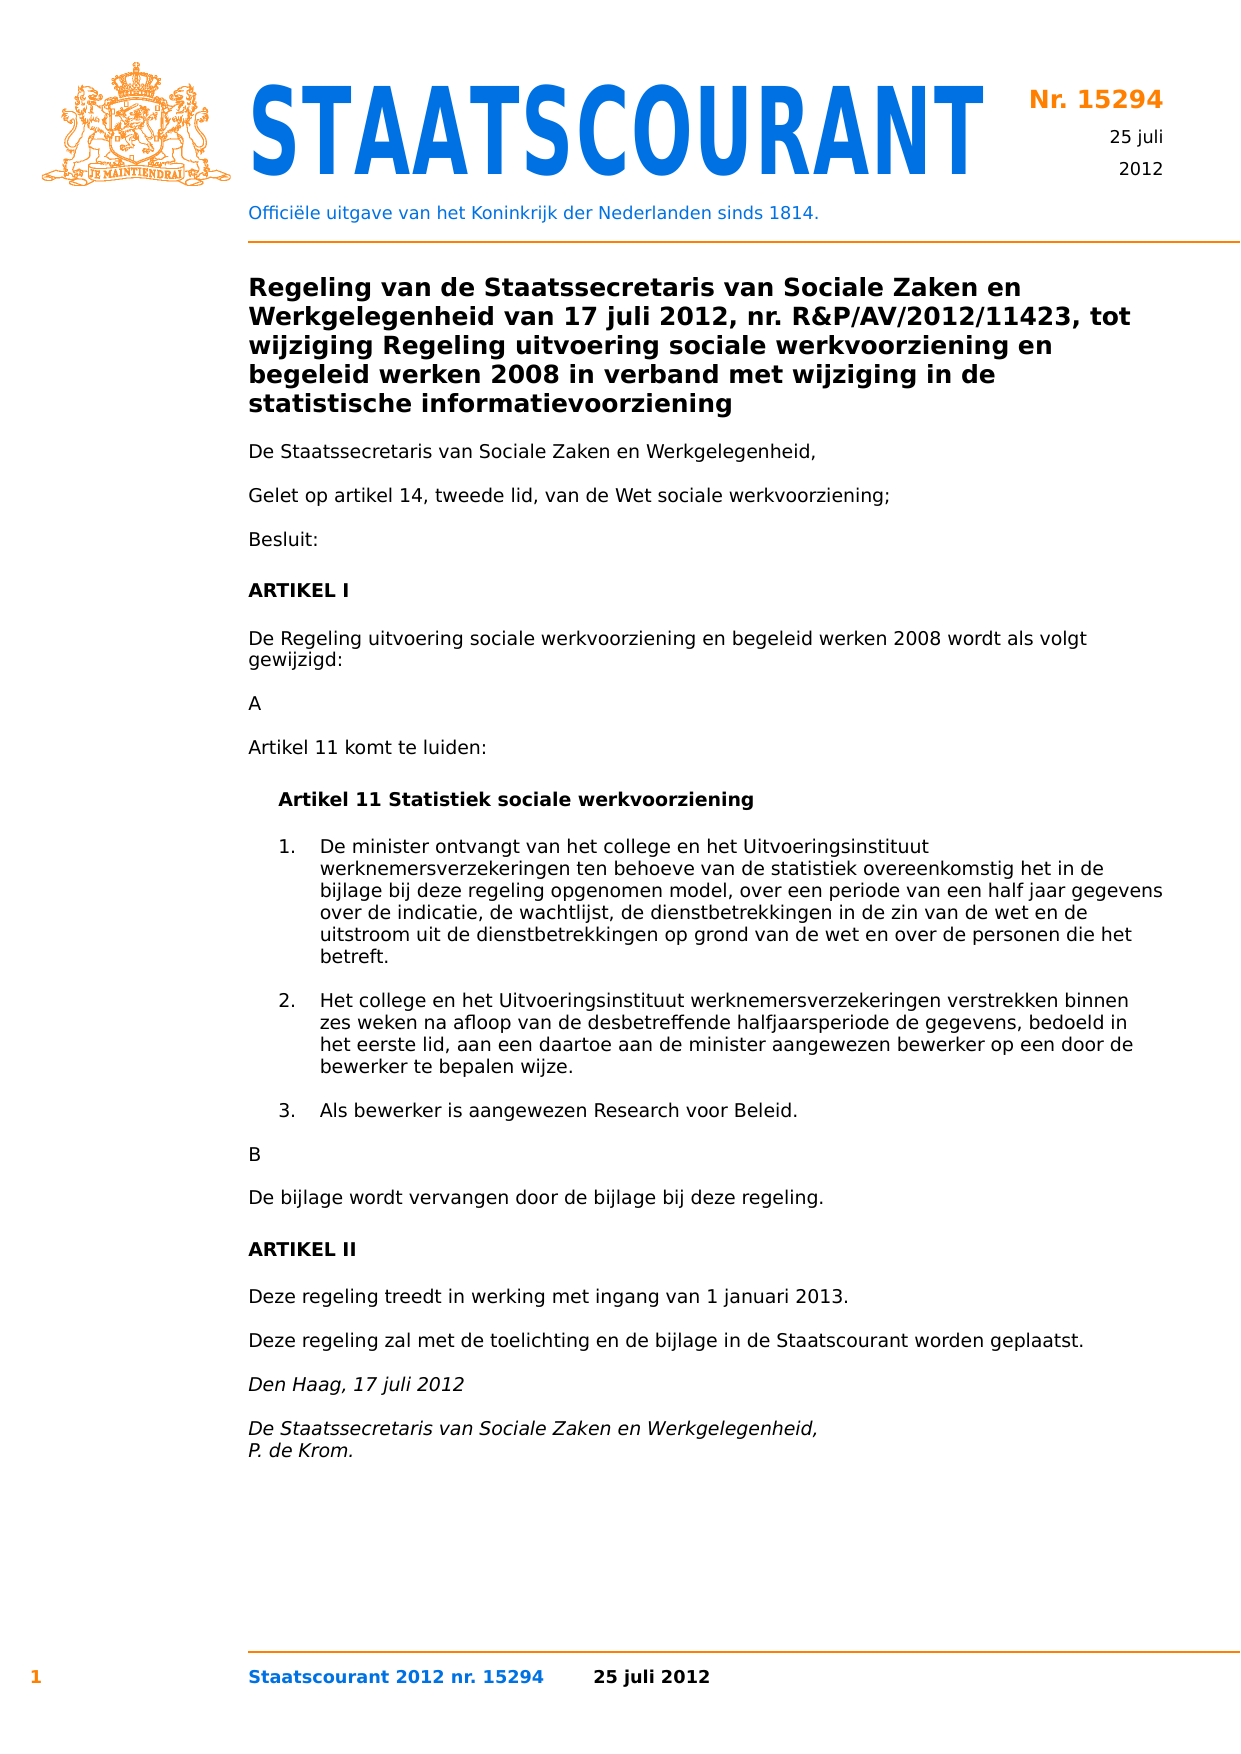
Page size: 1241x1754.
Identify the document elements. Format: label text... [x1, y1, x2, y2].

text Artikel 11 komt te luiden: [248, 737, 1163, 759]
subtitle ARTIKEL II [248, 1239, 1163, 1261]
subtitle ARTIKEL I [248, 580, 1163, 602]
picture [41, 62, 231, 186]
text De Regeling uitvoering sociale werkvoorziening en begeleid werken 2008 wordt als volgt gewijzigd: [248, 627, 1163, 671]
text De Staatssecretaris van Sociale Zaken en Werkgelegenheid, [248, 441, 1163, 463]
text Deze regeling zal met de toelichting en de bijlage in de Staatscourant worden geplaatst. [248, 1330, 1163, 1352]
table_header STAATSCOURANT [248, 62, 998, 203]
text Deze regeling treedt in werking met ingang van 1 januari 2013. [248, 1286, 1163, 1308]
table_cell Officiële uitgave van het Koninkrijk der Nederlanden sinds 1814. [248, 203, 1240, 241]
table_cell 25 juli [998, 121, 1240, 153]
table_cell 2012 [998, 153, 1240, 203]
subtitle Artikel 11 Statistiek sociale werkvoorziening [278, 789, 1163, 811]
text 2. Het college en het Uitvoeringsinstituut werknemersverzekeringen verstrekken binnen zes weken na afloop van de desbetreffende halfjaarsperiode de gegevens, bedoeld in het eerste lid, aan een daartoe aan de minister aangewezen bewerker op een door de bewerker te bepalen wijze. [278, 990, 1163, 1078]
text De Staatssecretaris van Sociale Zaken en Werkgelegenheid, P. de Krom. [248, 1418, 1163, 1462]
subtitle Regeling van de Staatssecretaris van Sociale Zaken en Werkgelegenheid van 17 juli 2012, nr. R&P/AV/2012/11423, tot wijziging Regeling uitvoering sociale werkvoorziening en begeleid werken 2008 in verband met wijziging in de statistische informatievoorziening [248, 273, 1163, 419]
text B [248, 1143, 1163, 1165]
text 3. Als bewerker is aangewezen Research voor Beleid. [278, 1099, 1163, 1122]
text Gelet op artikel 14, tweede lid, van de Wet sociale werkvoorziening; [248, 484, 1163, 507]
text Den Haag, 17 juli 2012 [248, 1374, 1163, 1396]
text A [248, 693, 1163, 715]
text De bijlage wordt vervangen door de bijlage bij deze regeling. [248, 1187, 1163, 1209]
table_header [25, 62, 248, 241]
table_header Nr. 15294 [998, 62, 1240, 121]
text 1. De minister ontvangt van het college en het Uitvoeringsinstituut werknemersverzekeringen ten behoeve van de statistiek overeenkomstig het in de bijlage bij deze regeling opgenomen model, over een periode van een half jaar gegevens over de indicatie, de wachtlijst, de dienstbetrekkingen in de zin van de wet en de uitstroom uit de dienstbetrekkingen op grond van de wet en over de personen die het betreft. [278, 836, 1163, 968]
text Besluit: [248, 528, 1163, 550]
